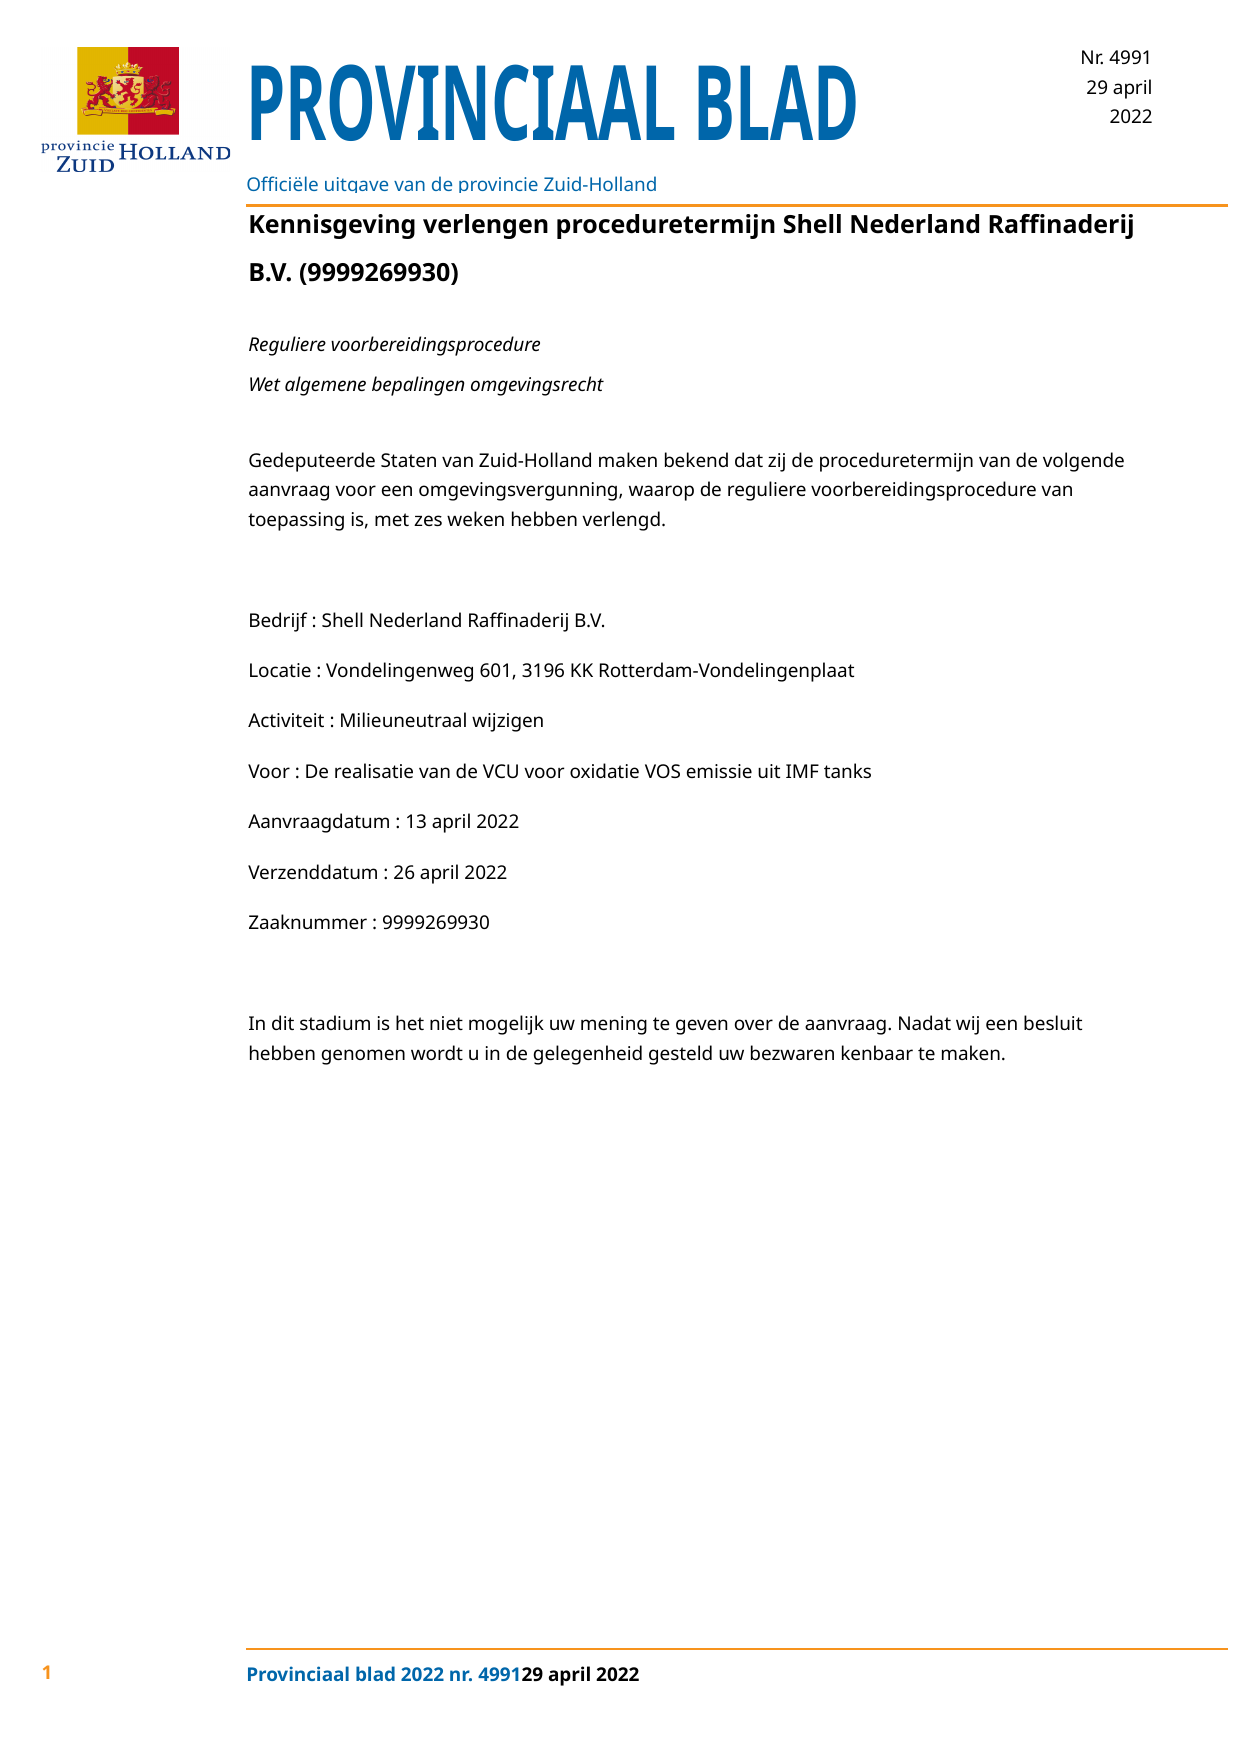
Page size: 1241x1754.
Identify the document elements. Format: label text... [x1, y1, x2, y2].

text Voor : De realisatie van de VCU voor oxidatie VOS emissie uit IMF tanks [248, 758, 1152, 784]
text In dit stadium is het niet mogelijk uw mening te geven over de aanvraag. Nadat wij een besluit hebben genomen wordt u in de gelegenheid gesteld uw bezwaren kenbaar te maken. [248, 1010, 1152, 1066]
text Bedrijf : Shell Nederland Raffinaderij B.V. [248, 607, 1152, 633]
text Verzenddatum : 26 april 2022 [248, 859, 1152, 885]
text Reguliere voorbereidingsprocedure [248, 331, 1152, 357]
text Activiteit : Milieuneutraal wijzigen [248, 708, 1152, 733]
text Gedeputeerde Staten van Zuid-Holland maken bekend dat zij de proceduretermijn van de volgende aanvraag voor een omgevingsvergunning, waarop de reguliere voorbereidingsprocedure van toepassing is, met zes weken hebben verlengd. [248, 447, 1152, 532]
text Aanvraagdatum : 13 april 2022 [248, 808, 1152, 834]
text Locatie : Vondelingenweg 601, 3196 KK Rotterdam-Vondelingenplaat [248, 657, 1152, 683]
text Wet algemene bepalingen omgevingsrecht [248, 371, 1152, 396]
picture [41, 47, 231, 172]
text Kennisgeving verlengen proceduretermijn Shell Nederland Raffinaderij B.V. (9999269930) [248, 207, 1152, 288]
text Zaaknummer : 9999269930 [248, 909, 1152, 935]
